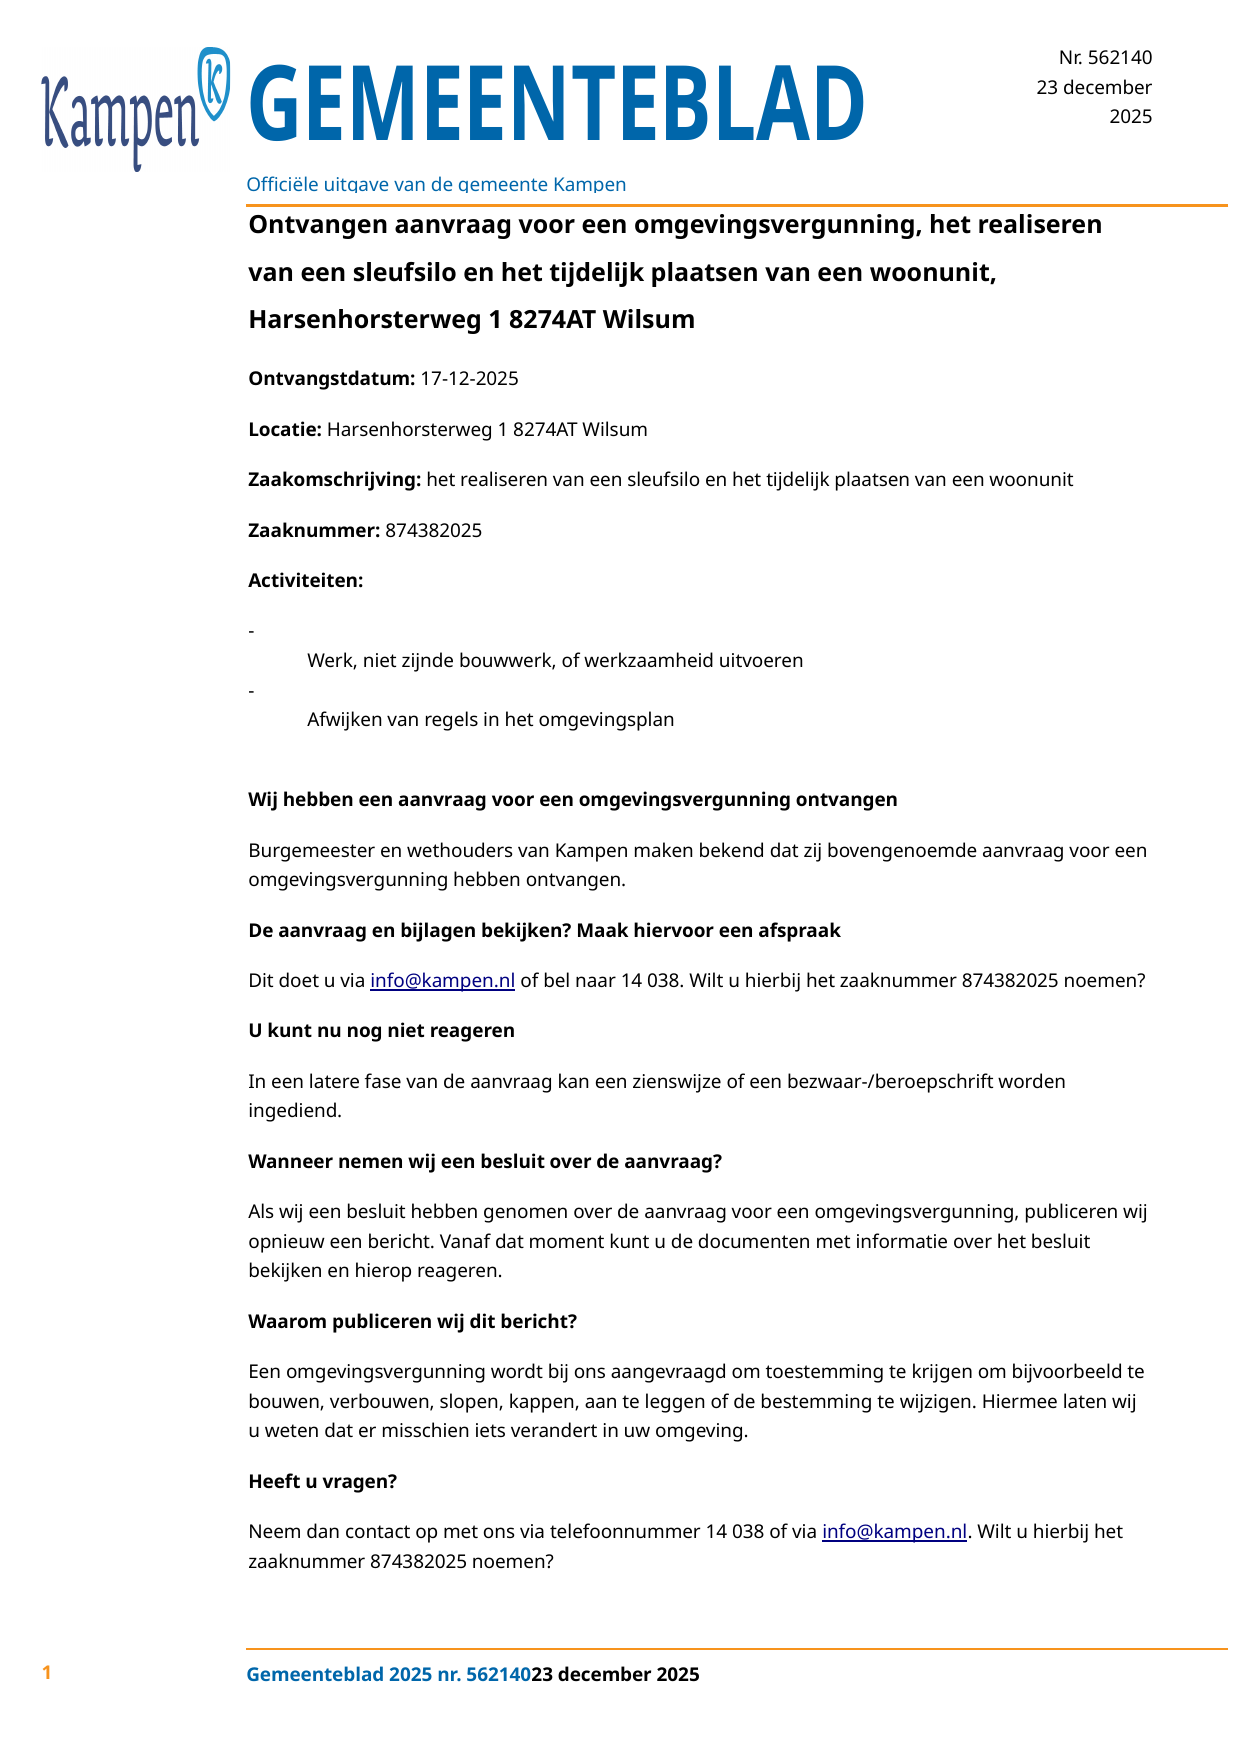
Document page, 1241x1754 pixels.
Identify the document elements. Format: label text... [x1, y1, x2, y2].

picture [41, 47, 231, 172]
text Waarom publiceren wij dit bericht? [248, 1308, 1152, 1334]
text Ontvangen aanvraag voor een omgevingsvergunning, het realiseren van een sleufsilo en het tijdelijk plaatsen van een woonunit, Harsenhorsterweg 1 8274AT Wilsum [248, 207, 1152, 336]
list Afwijken van regels in het omgevingsplan [248, 706, 1152, 732]
text De aanvraag en bijlagen bekijken? Maak hiervoor een afspraak [248, 917, 1152, 942]
text U kunt nu nog niet reageren [248, 1018, 1152, 1043]
text Zaaknummer: 874382025 [248, 517, 1152, 542]
text Locatie: Harsenhorsterweg 1 8274AT Wilsum [248, 416, 1152, 442]
text Als wij een besluit hebben genomen over de aanvraag voor een omgevingsvergunning, publiceren wij opnieuw een bericht. Vanaf dat moment kunt u de documenten met informatie over het besluit bekijken en hierop reageren. [248, 1198, 1152, 1283]
text Neem dan contact op met ons via telefoonnummer 14 038 of via info@kampen.nl. Wilt u hierbij het zaaknummer 874382025 noemen? [248, 1518, 1152, 1574]
text Heeft u vragen? [248, 1468, 1152, 1494]
list Werk, niet zijnde bouwwerk, of werkzaamheid uitvoeren [248, 647, 1152, 673]
text In een latere fase van de aanvraag kan een zienswijze of een bezwaar-/beroepschrift worden ingediend. [248, 1068, 1152, 1123]
text Burgemeester en wethouders van Kampen maken bekend dat zij bovengenoemde aanvraag voor een omgevingsvergunning hebben ontvangen. [248, 837, 1152, 892]
text Ontvangstdatum: 17-12-2025 [248, 366, 1152, 391]
text Zaakomschrijving: het realiseren van een sleufsilo en het tijdelijk plaatsen van een woonunit [248, 466, 1152, 492]
text Een omgevingsvergunning wordt bij ons aangevraagd om toestemming te krijgen om bijvoorbeeld te bouwen, verbouwen, slopen, kappen, aan te leggen of de bestemming te wijzigen. Hiermee laten wij u weten dat er misschien iets verandert in uw omgeving. [248, 1358, 1152, 1443]
text Wanneer nemen wij een besluit over de aanvraag? [248, 1148, 1152, 1174]
text Wij hebben een aanvraag voor een omgevingsvergunning ontvangen [248, 786, 1152, 812]
text Activiteiten: [248, 567, 1152, 593]
text Dit doet u via info@kampen.nl of bel naar 14 038. Wilt u hierbij het zaaknummer 874382025 noemen? [248, 967, 1152, 993]
